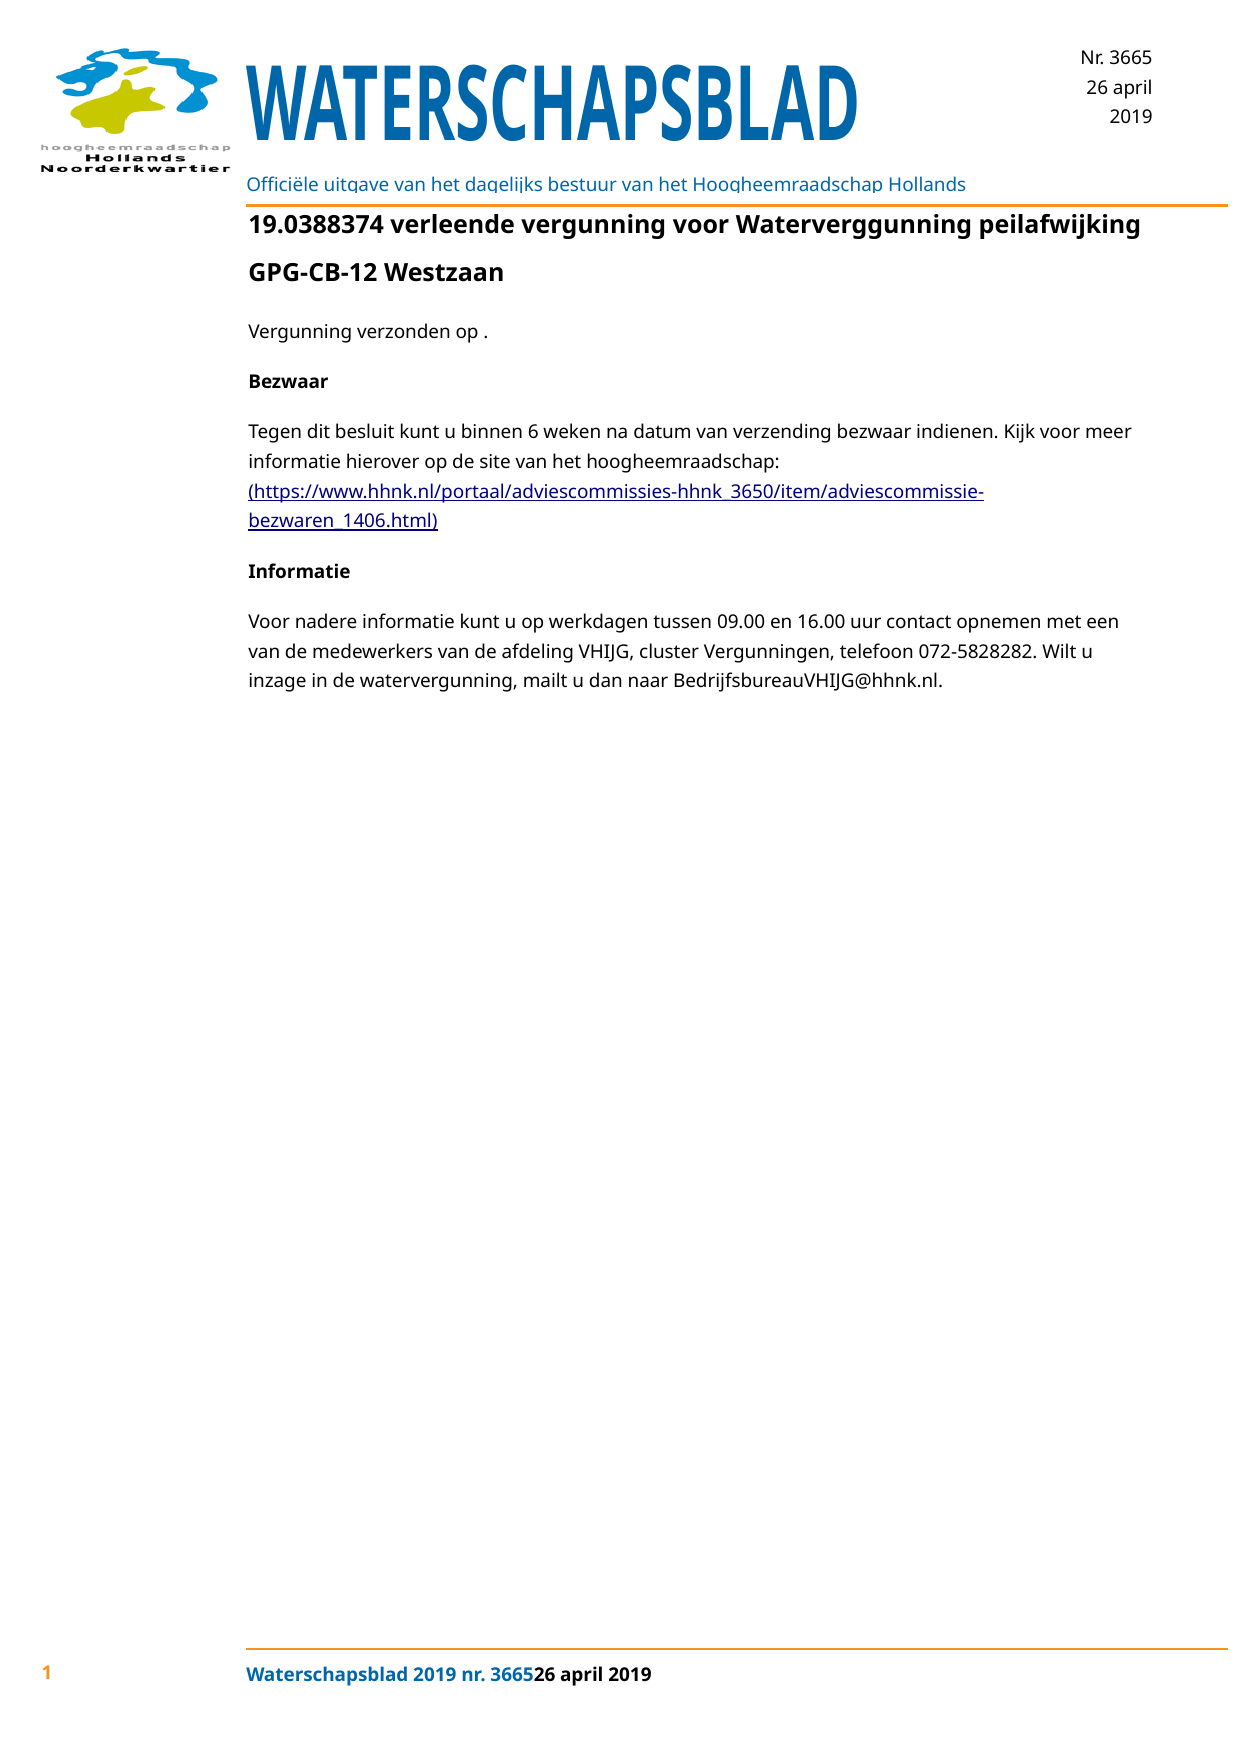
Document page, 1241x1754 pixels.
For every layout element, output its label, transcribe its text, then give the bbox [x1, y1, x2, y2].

text Vergunning verzonden op . [248, 318, 1152, 344]
text Informatie [248, 558, 1152, 584]
text Tegen dit besluit kunt u binnen 6 weken na datum van verzending bezwaar indienen. Kijk voor meer informatie hierover op de site van het hoogheemraadschap: (https://www.hhnk.nl/portaal/adviescommissies-hhnk_3650/item/adviescommissie-bezwaren_1406.html) [248, 419, 1152, 533]
text 19.0388374 verleende vergunning voor Waterverggunning peilafwijking GPG-CB-12 Westzaan [248, 207, 1152, 288]
text Bezwaar [248, 368, 1152, 394]
picture [41, 47, 231, 172]
text Voor nadere informatie kunt u op werkdagen tussen 09.00 en 16.00 uur contact opnemen met een van de medewerkers van de afdeling VHIJG, cluster Vergunningen, telefoon 072-5828282. Wilt u inzage in de watervergunning, mailt u dan naar BedrijfsbureauVHIJG@hhnk.nl. [248, 608, 1152, 693]
